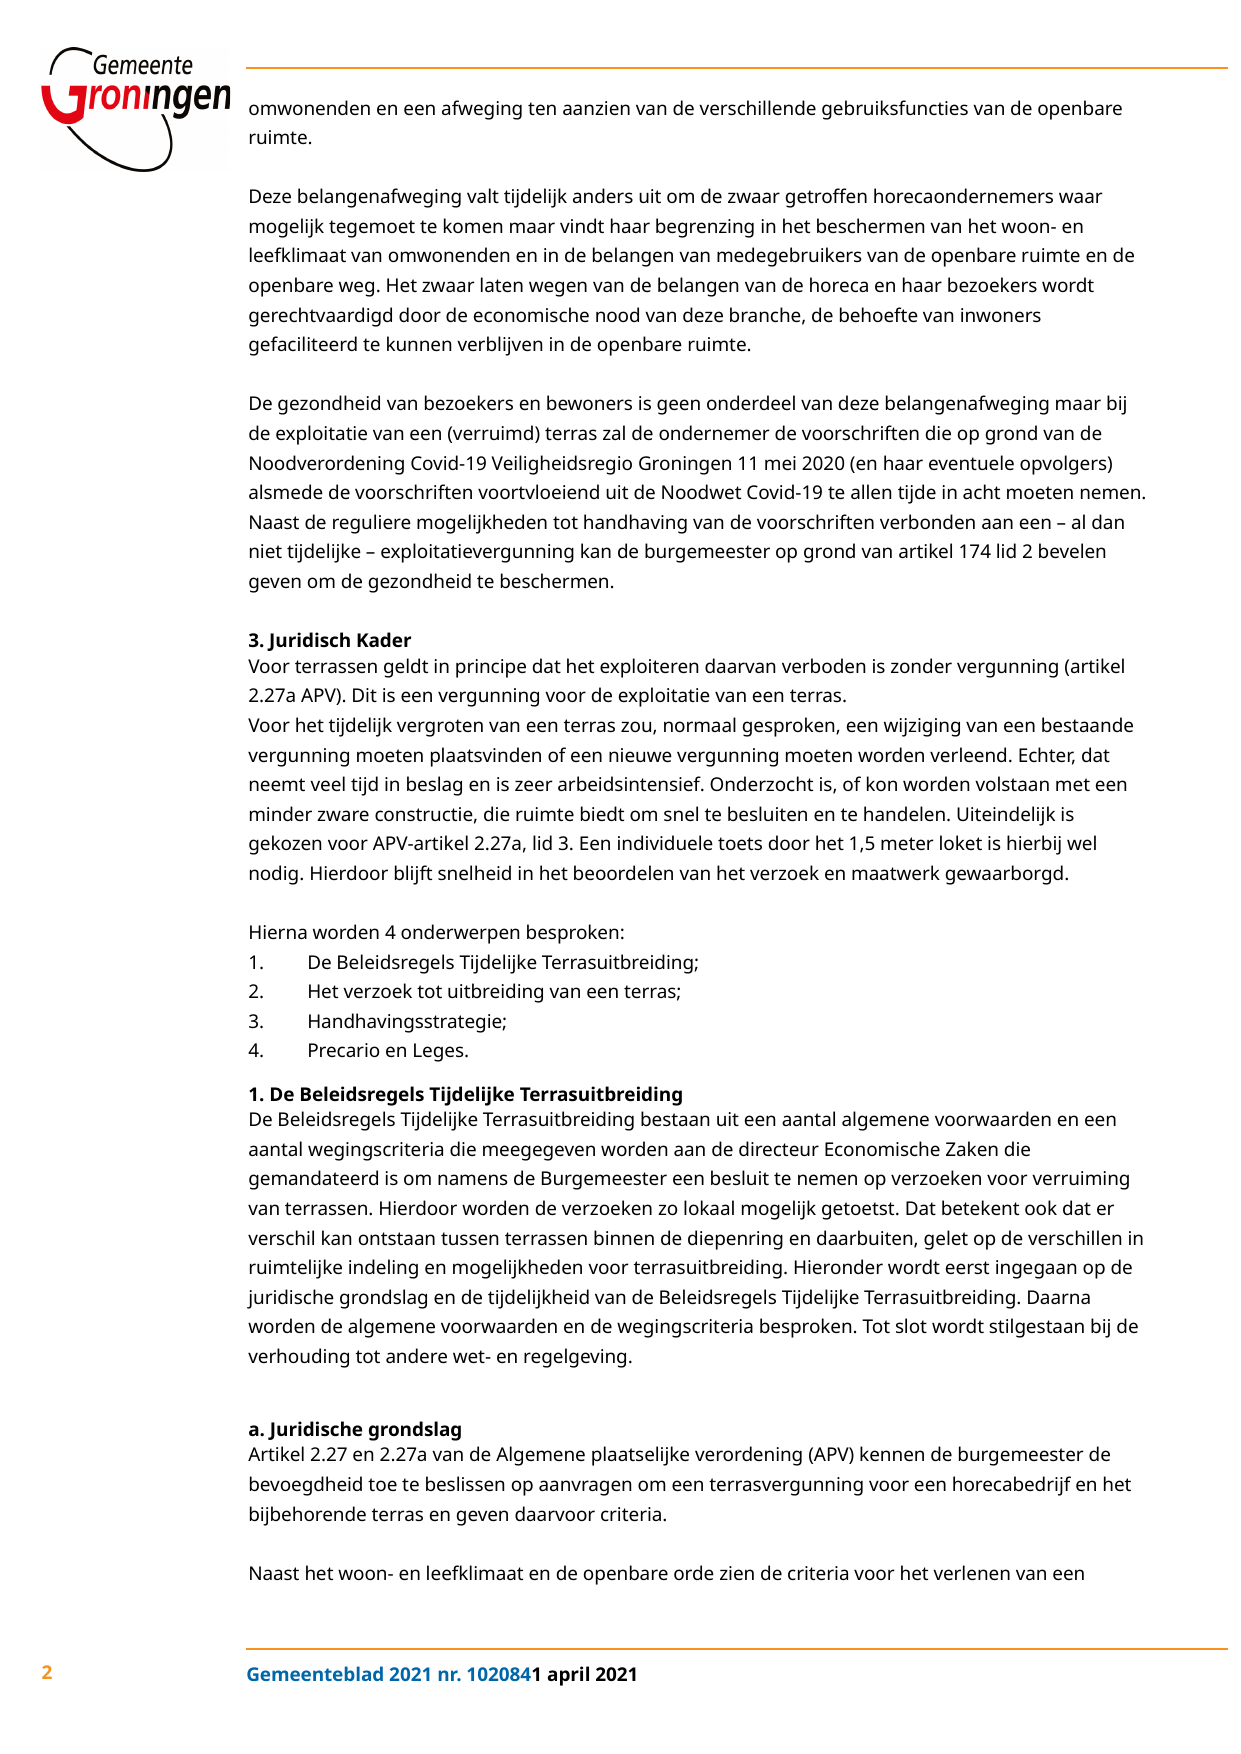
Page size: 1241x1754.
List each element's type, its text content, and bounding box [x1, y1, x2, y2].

list De Beleidsregels Tijdelijke Terrasuitbreiding; [248, 949, 1152, 974]
list Precario en Leges. [248, 1038, 1152, 1063]
text 1. De Beleidsregels Tijdelijke Terrasuitbreiding [248, 1081, 1152, 1106]
list Handhavingsstrategie; [248, 1008, 1152, 1034]
picture [41, 47, 231, 172]
text Voor het tijdelijk vergroten van een terras zou, normaal gesproken, een wijziging van een bestaande vergunning moeten plaatsvinden of een nieuwe vergunning moeten worden verleend. Echter, dat neemt veel tijd in beslag en is zeer arbeidsintensief. Onderzocht is, of kon worden volstaan met een minder zware constructie, die ruimte biedt om snel te besluiten en te handelen. Uiteindelijk is gekozen voor APV-artikel 2.27a, lid 3. Een individuele toets door het 1,5 meter loket is hierbij wel nodig. Hierdoor blijft snelheid in het beoordelen van het verzoek en maatwerk gewaarborgd. [248, 712, 1152, 886]
text 3. Juridisch Kader [248, 627, 1152, 653]
text omwonenden en een afweging ten aanzien van de verschillende gebruiksfuncties van de openbare ruimte. [248, 95, 1152, 150]
text a. Juridische grondslag [248, 1416, 1152, 1442]
text Deze belangenafweging valt tijdelijk anders uit om de zwaar getroffen horecaondernemers waar mogelijk tegemoet te komen maar vindt haar begrenzing in het beschermen van het woon- en leefklimaat van omwonenden en in de belangen van medegebruikers van de openbare ruimte en de openbare weg. Het zwaar laten wegen van de belangen van de horeca en haar bezoekers wordt gerechtvaardigd door de economische nood van deze branche, de behoefte van inwoners gefaciliteerd te kunnen verblijven in de openbare ruimte. [248, 183, 1152, 357]
list Het verzoek tot uitbreiding van een terras; [248, 978, 1152, 1004]
text De Beleidsregels Tijdelijke Terrasuitbreiding bestaan uit een aantal algemene voorwaarden en een aantal wegingscriteria die meegegeven worden aan de directeur Economische Zaken die gemandateerd is om namens de Burgemeester een besluit te nemen op verzoeken voor verruiming van terrassen. Hierdoor worden de verzoeken zo lokaal mogelijk getoetst. Dat betekent ook dat er verschil kan ontstaan tussen terrassen binnen de diepenring en daarbuiten, gelet op de verschillen in ruimtelijke indeling en mogelijkheden voor terrasuitbreiding. Hieronder wordt eerst ingegaan op de juridische grondslag en de tijdelijkheid van de Beleidsregels Tijdelijke Terrasuitbreiding. Daarna worden de algemene voorwaarden en de wegingscriteria besproken. Tot slot wordt stilgestaan bij de verhouding tot andere wet- en regelgeving. [248, 1106, 1152, 1369]
text De gezondheid van bezoekers en bewoners is geen onderdeel van deze belangenafweging maar bij de exploitatie van een (verruimd) terras zal de ondernemer de voorschriften die op grond van de Noodverordening Covid-19 Veiligheidsregio Groningen 11 mei 2020 (en haar eventuele opvolgers) alsmede de voorschriften voortvloeiend uit de Noodwet Covid-19 te allen tijde in acht moeten nemen. Naast de reguliere mogelijkheden tot handhaving van de voorschriften verbonden aan een – al dan niet tijdelijke – exploitatievergunning kan de burgemeester op grond van artikel 174 lid 2 bevelen geven om de gezondheid te beschermen. [248, 391, 1152, 594]
text Artikel 2.27 en 2.27a van de Algemene plaatselijke verordening (APV) kennen de burgemeester de bevoegdheid toe te beslissen op aanvragen om een terrasvergunning voor een horecabedrijf en het bijbehorende terras en geven daarvoor criteria. [248, 1442, 1152, 1526]
text Voor terrassen geldt in principe dat het exploiteren daarvan verboden is zonder vergunning (artikel 2.27a APV). Dit is een vergunning voor de exploitatie van een terras. [248, 653, 1152, 708]
text Hierna worden 4 onderwerpen besproken: [248, 919, 1152, 945]
text Naast het woon- en leefklimaat en de openbare orde zien de criteria voor het verlenen van een [248, 1560, 1152, 1586]
